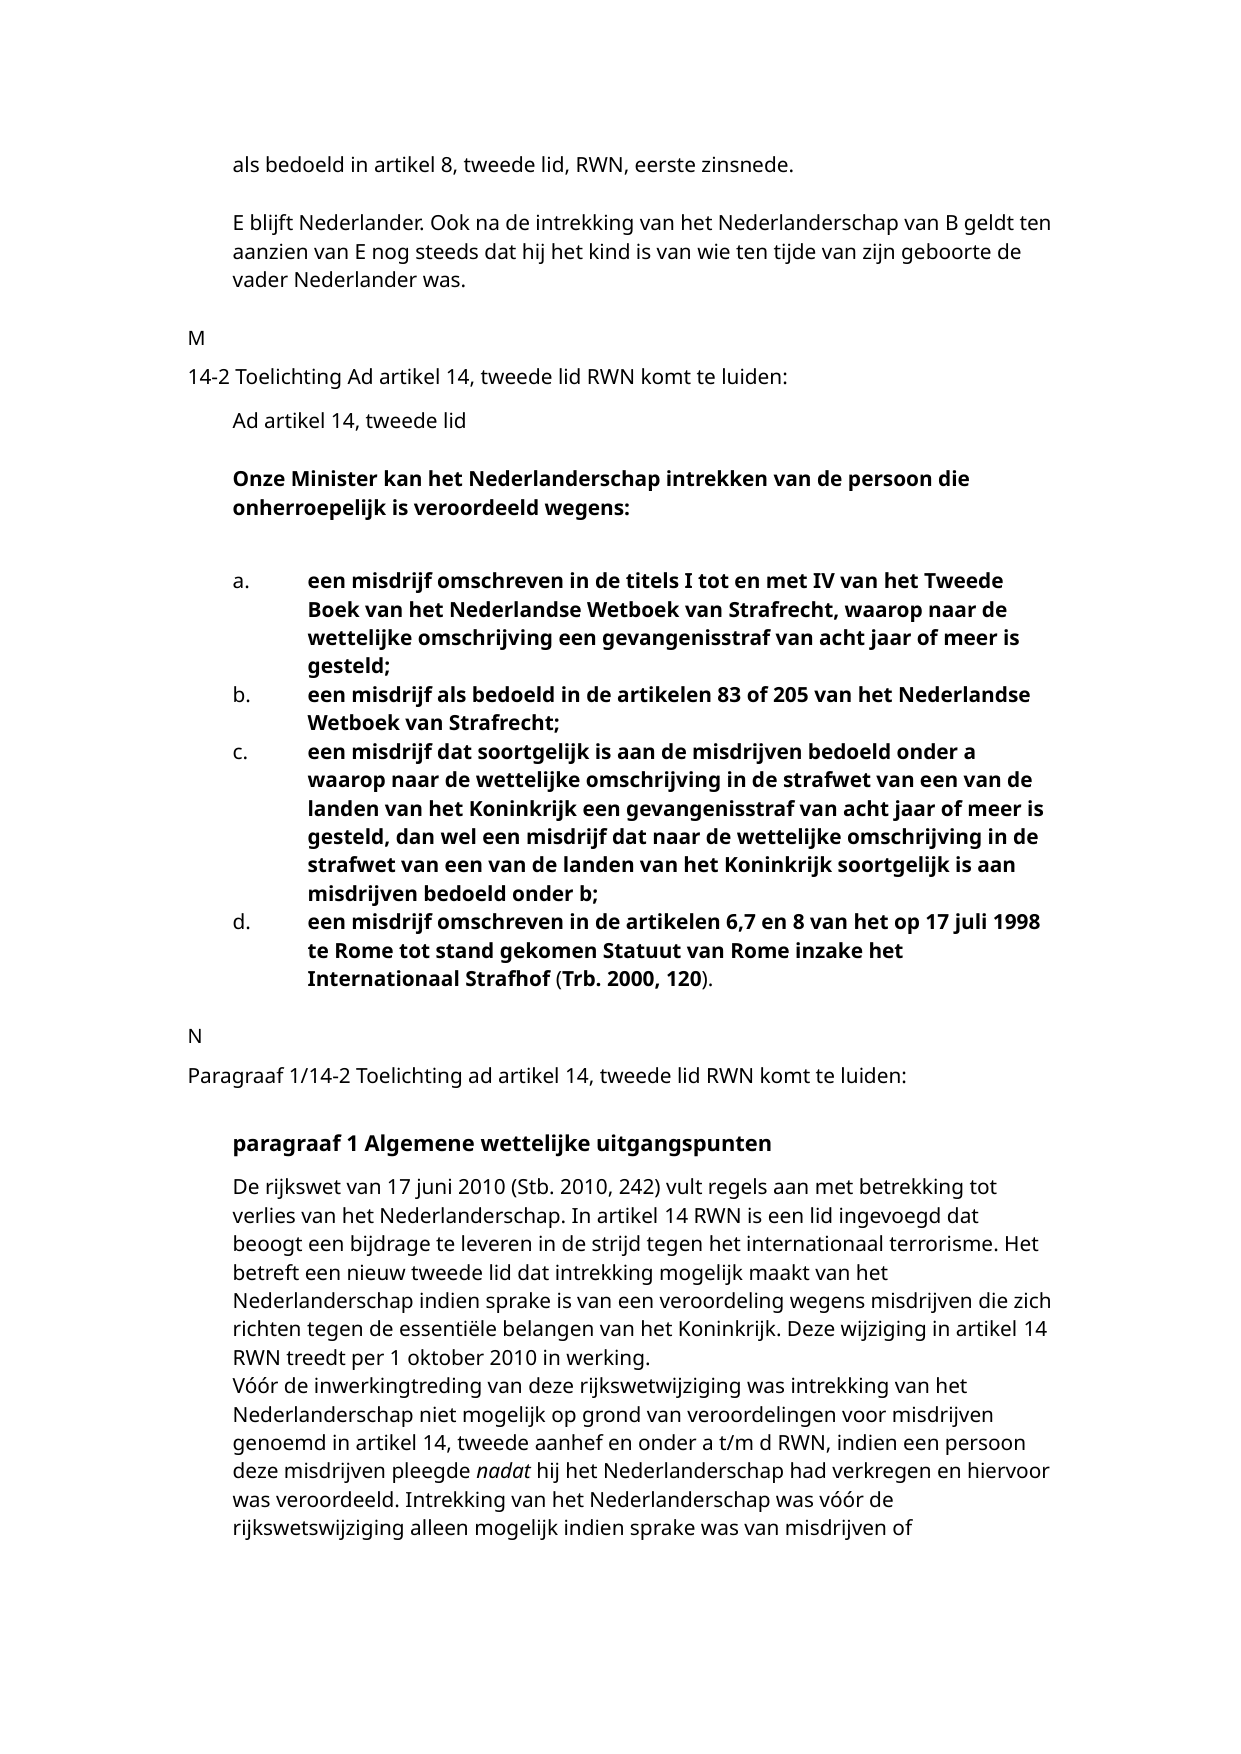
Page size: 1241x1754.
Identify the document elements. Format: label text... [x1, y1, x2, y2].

list een misdrijf als bedoeld in de artikelen 83 of 205 van het Nederlandse Wetboek van Strafrecht; [232, 680, 1053, 737]
text De rijkswet van 17 juni 2010 (Stb. 2010, 242) vult regels aan met betrekking tot verlies van het Nederlanderschap. In artikel 14 RWN is een lid ingevoegd dat beoogt een bijdrage te leveren in de strijd tegen het internationaal terrorisme. Het betreft een nieuw tweede lid dat intrekking mogelijk maakt van het Nederlanderschap indien sprake is van een veroordeling wegens misdrijven die zich richten tegen de essentiële belangen van het Koninkrijk. Deze wijziging in artikel 14 RWN treedt per 1 oktober 2010 in werking. [232, 1172, 1053, 1371]
text M [187, 324, 1053, 351]
text Paragraaf 1/14-2 Toelichting ad artikel 14, tweede lid RWN komt te luiden: [187, 1062, 1053, 1090]
list een misdrijf dat soortgelijk is aan de misdrijven bedoeld onder a waarop naar de wettelijke omschrijving in de strafwet van een van de landen van het Koninkrijk een gevangenisstraf van acht jaar of meer is gesteld, dan wel een misdrijf dat naar de wettelijke omschrijving in de strafwet van een van de landen van het Koninkrijk soortgelijk is aan misdrijven bedoeld onder b; [232, 737, 1053, 907]
text als bedoeld in artikel 8, tweede lid, RWN, eerste zinsnede. [232, 150, 1053, 178]
list een misdrijf omschreven in de artikelen 6,7 en 8 van het op 17 juli 1998 te Rome tot stand gekomen Statuut van Rome inzake het Internationaal Strafhof (Trb. 2000, 120). [232, 907, 1053, 993]
text Vóór de inwerkingtreding van deze rijkswetwijziging was intrekking van het Nederlanderschap niet mogelijk op grond van veroordelingen voor misdrijven genoemd in artikel 14, tweede aanhef en onder a t/m d RWN, indien een persoon deze misdrijven pleegde nadat hij het Nederlanderschap had verkregen en hiervoor was veroordeeld. Intrekking van het Nederlanderschap was vóór de rijkswetswijziging alleen mogelijk indien sprake was van misdrijven of [232, 1371, 1053, 1542]
subtitle paragraaf 1 Algemene wettelijke uitgangspunten [232, 1127, 1053, 1157]
text E blijft Nederlander. Ook na de intrekking van het Nederlanderschap van B geldt ten aanzien van E nog steeds dat hij het kind is van wie ten tijde van zijn geboorte de vader Nederlander was. [232, 208, 1053, 294]
list een misdrijf omschreven in de titels I tot en met IV van het Tweede Boek van het Nederlandse Wetboek van Strafrecht, waarop naar de wettelijke omschrijving een gevangenisstraf van acht jaar of meer is gesteld; [232, 566, 1053, 680]
text Onze Minister kan het Nederlanderschap intrekken van de persoon die onherroepelijk is veroordeeld wegens: [232, 464, 1053, 521]
subtitle Ad artikel 14, tweede lid [232, 406, 1053, 434]
text N [187, 1023, 1053, 1050]
text 14-2 Toelichting Ad artikel 14, tweede lid RWN komt te luiden: [187, 362, 1053, 391]
